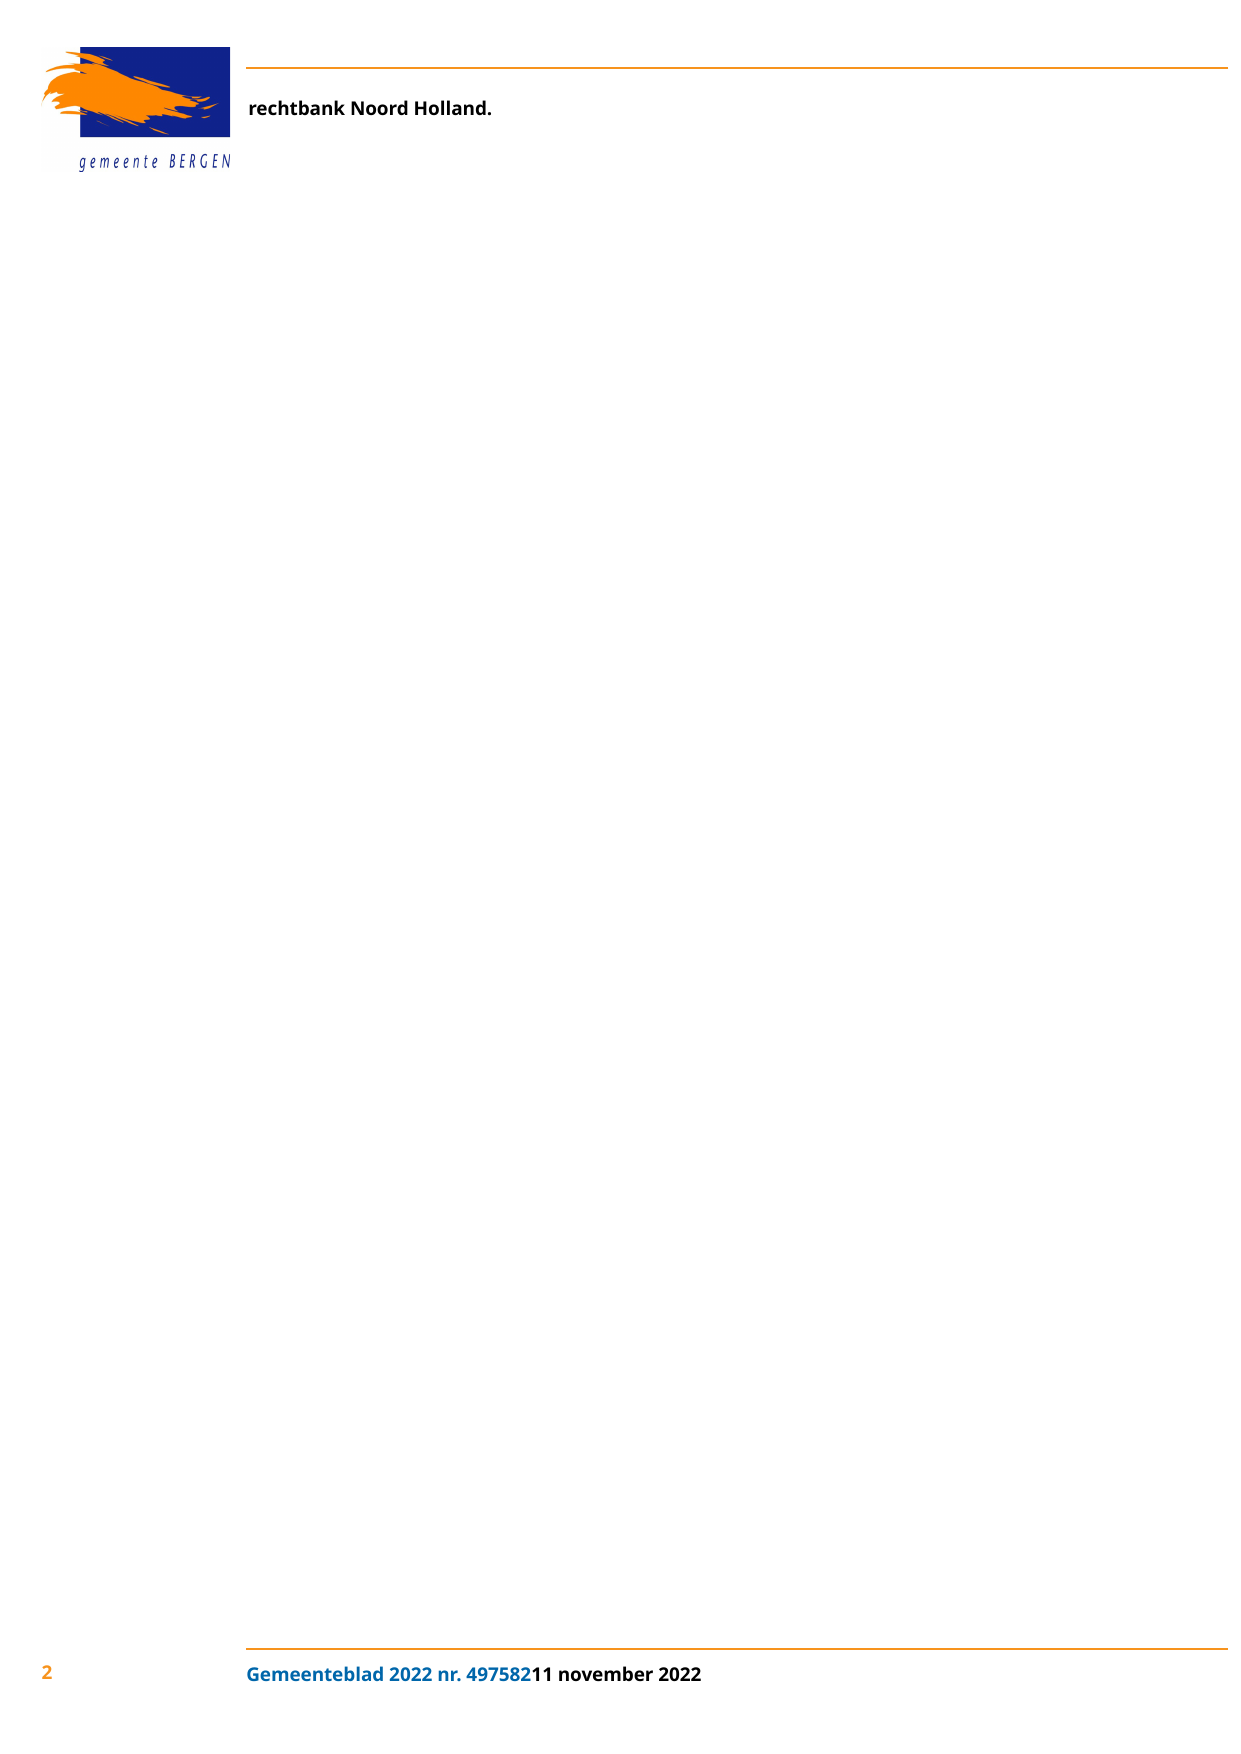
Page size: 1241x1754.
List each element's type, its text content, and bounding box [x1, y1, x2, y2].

picture [41, 47, 231, 172]
text rechtbank Noord Holland. [248, 95, 1152, 121]
